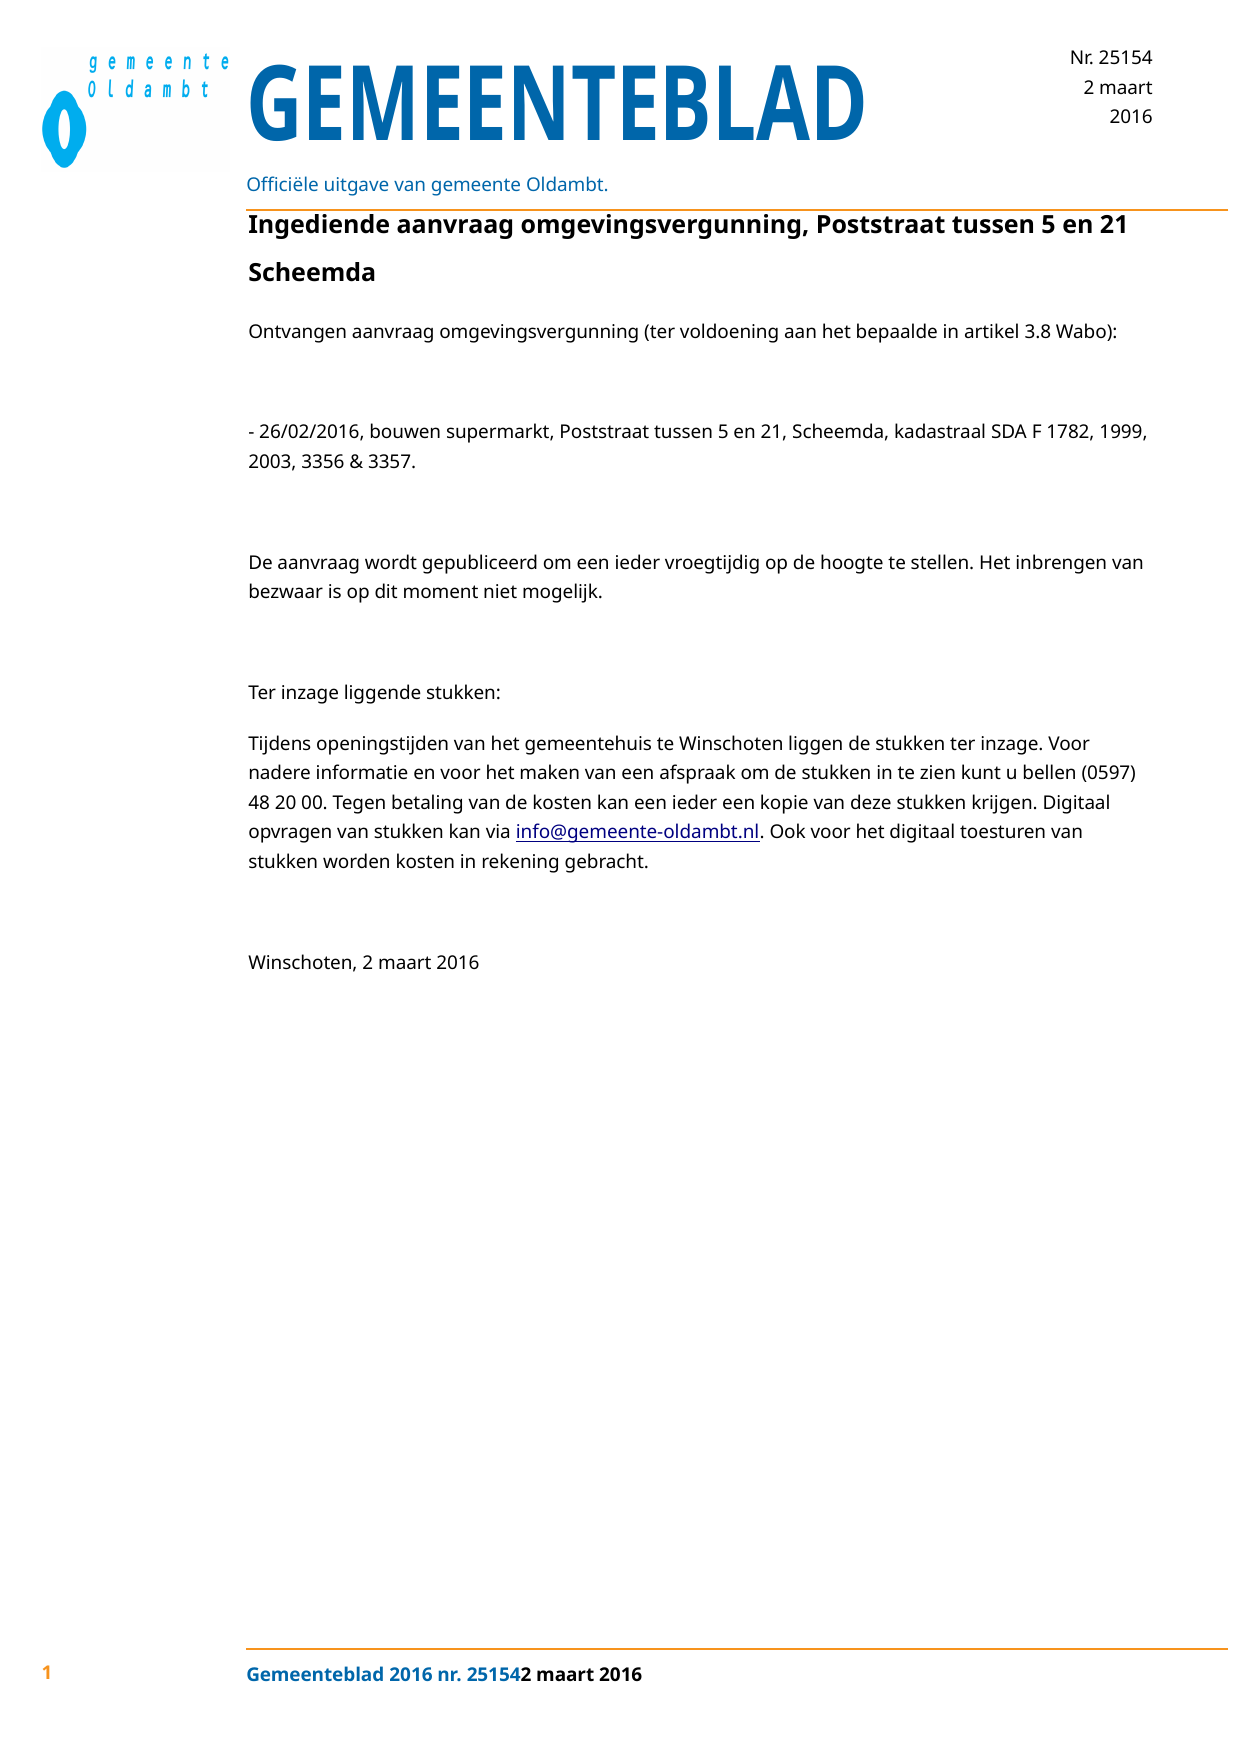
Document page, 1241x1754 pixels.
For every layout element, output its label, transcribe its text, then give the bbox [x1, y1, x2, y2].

text Ontvangen aanvraag omgevingsvergunning (ter voldoening aan het bepaalde in artikel 3.8 Wabo): [248, 318, 1152, 344]
text Winschoten, 2 maart 2016 [248, 949, 1152, 975]
picture [41, 47, 231, 172]
text Ingediende aanvraag omgevingsvergunning, Poststraat tussen 5 en 21 Scheemda [248, 211, 1152, 288]
text - 26/02/2016, bouwen supermarkt, Poststraat tussen 5 en 21, Scheemda, kadastraal SDA F 1782, 1999, 2003, 3356 & 3357. [248, 419, 1152, 474]
text Ter inzage liggende stukken: [248, 679, 1152, 705]
text Tijdens openingstijden van het gemeentehuis te Winschoten liggen de stukken ter inzage. Voor nadere informatie en voor het maken van een afspraak om de stukken in te zien kunt u bellen (0597) 48 20 00. Tegen betaling van de kosten kan een ieder een kopie van deze stukken krijgen. Digitaal opvragen van stukken kan via info@gemeente-oldambt.nl. Ook voor het digitaal toesturen van stukken worden kosten in rekening gebracht. [248, 730, 1152, 874]
text De aanvraag wordt gepubliceerd om een ieder vroegtijdig op de hoogte te stellen. Het inbrengen van bezwaar is op dit moment niet mogelijk. [248, 549, 1152, 604]
